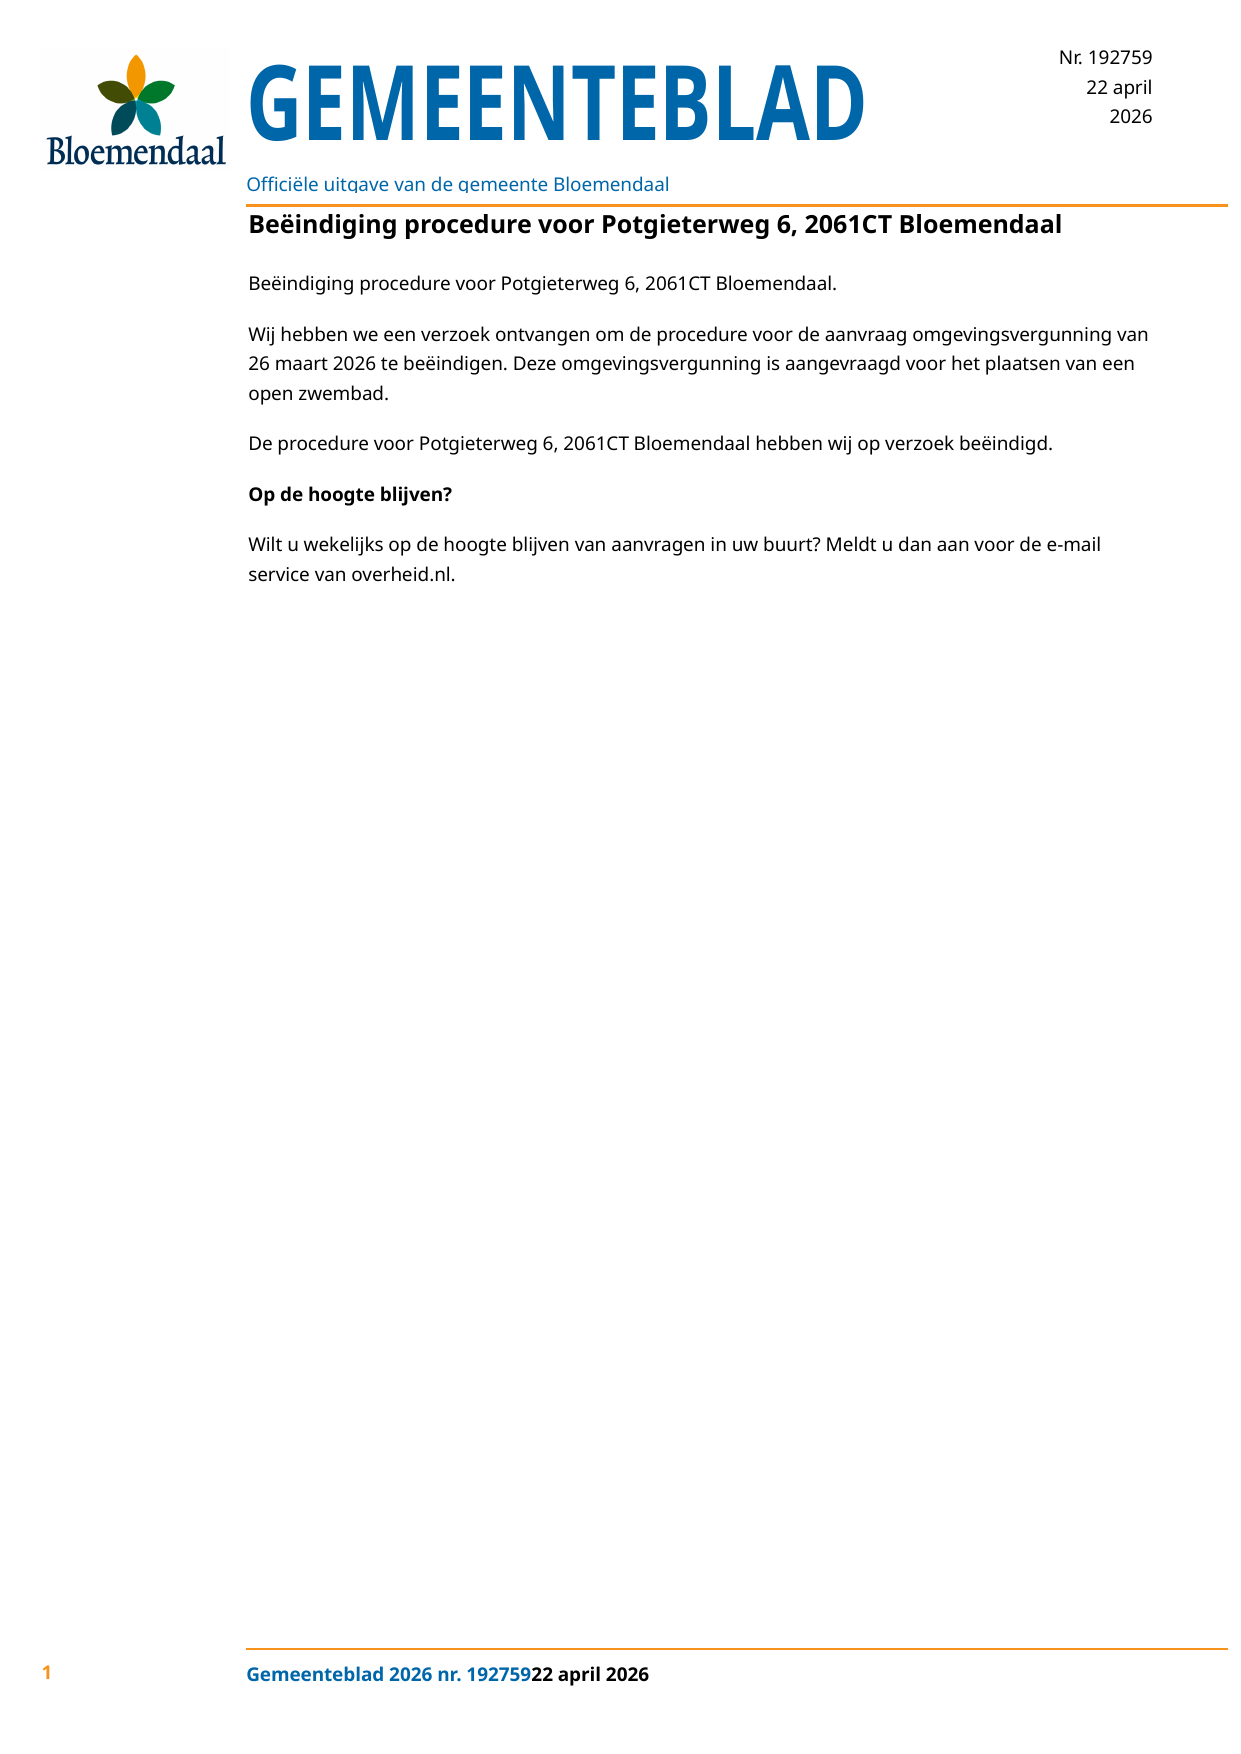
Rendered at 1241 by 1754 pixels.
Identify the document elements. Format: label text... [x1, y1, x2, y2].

picture [41, 47, 231, 172]
text De procedure voor Potgieterweg 6, 2061CT Bloemendaal hebben wij op verzoek beëindigd. [248, 430, 1152, 456]
text Beëindiging procedure voor Potgieterweg 6, 2061CT Bloemendaal. [248, 270, 1152, 296]
text Op de hoogte blijven? [248, 481, 1152, 506]
text Wilt u wekelijks op de hoogte blijven van aanvragen in uw buurt? Meldt u dan aan voor de e-mail service van overheid.nl. [248, 531, 1152, 586]
text Wij hebben we een verzoek ontvangen om de procedure voor de aanvraag omgevingsvergunning van 26 maart 2026 te beëindigen. Deze omgevingsvergunning is aangevraagd voor het plaatsen van een open zwembad. [248, 321, 1152, 406]
text Beëindiging procedure voor Potgieterweg 6, 2061CT Bloemendaal [248, 207, 1152, 241]
